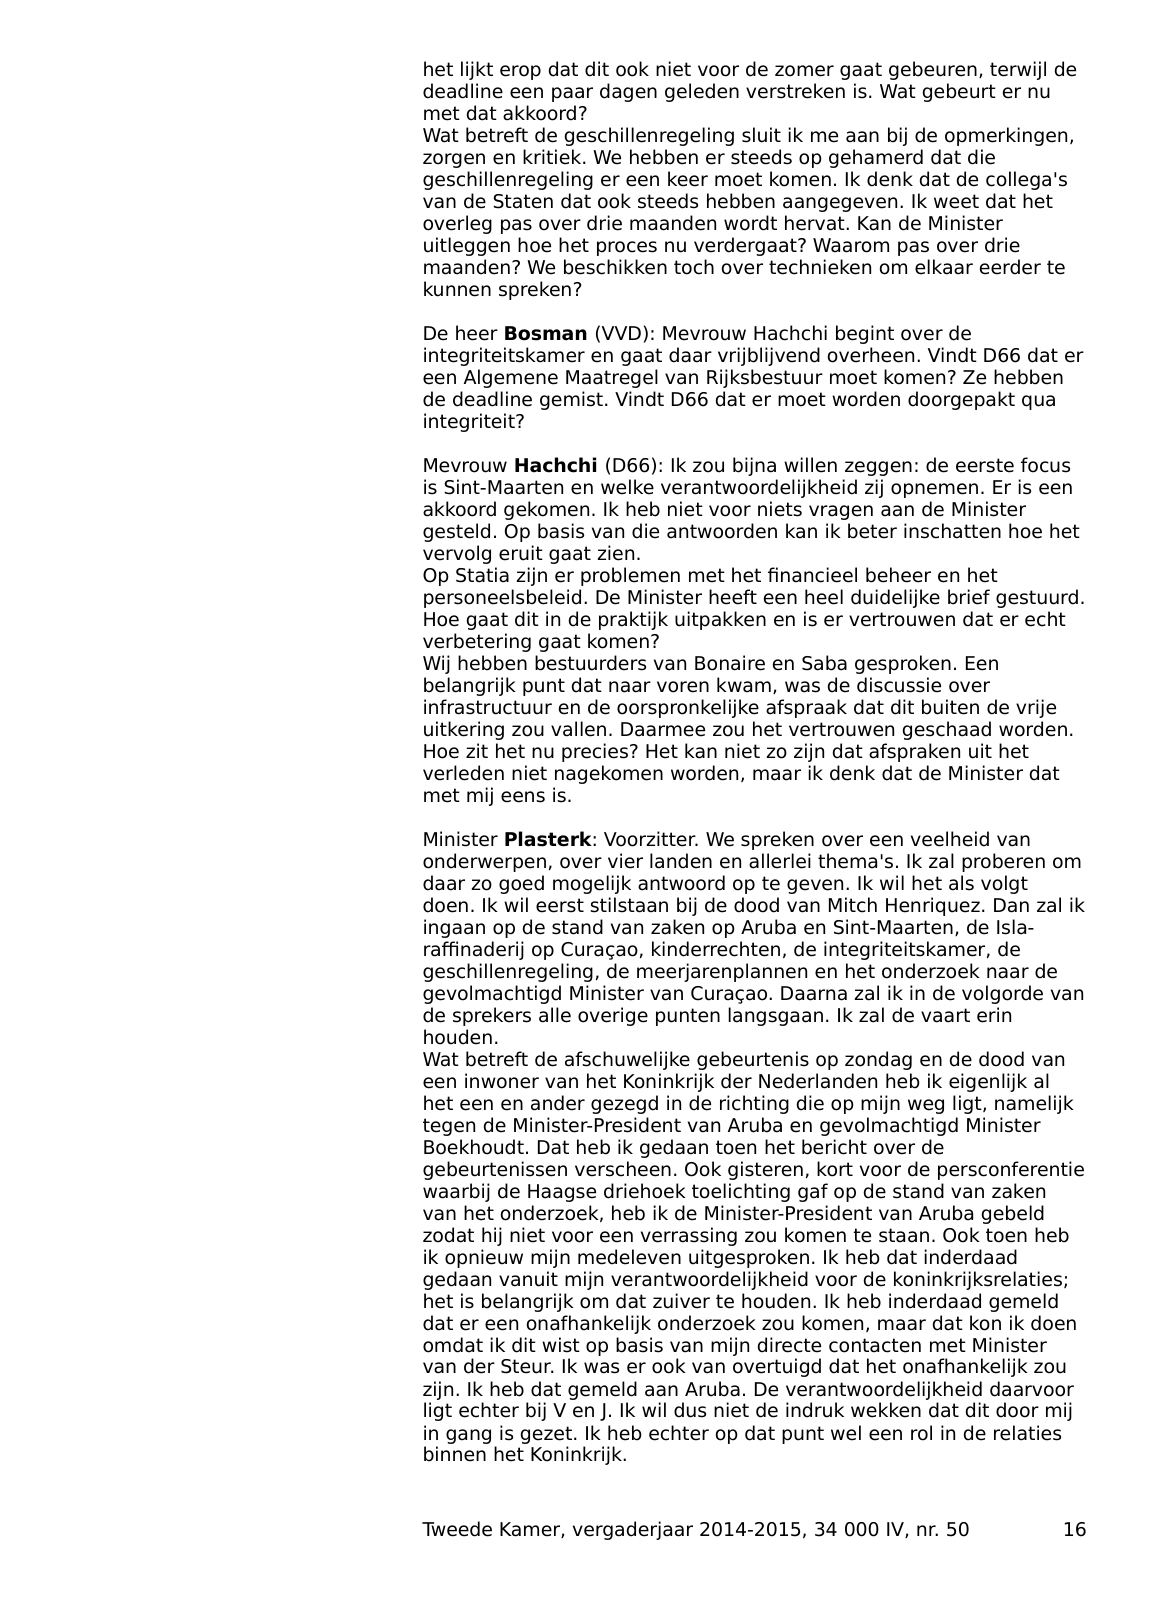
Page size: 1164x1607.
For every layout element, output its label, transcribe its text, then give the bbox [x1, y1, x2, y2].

text Wat betreft de geschillenregeling sluit ik me aan bij de opmerkingen, zorgen en kritiek. We hebben er steeds op gehamerd dat die geschillenregeling er een keer moet komen. Ik denk dat de collega's van de Staten dat ook steeds hebben aangegeven. Ik weet dat het overleg pas over drie maanden wordt hervat. Kan de Minister uitleggen hoe het proces nu verdergaat? Waarom pas over drie maanden? We beschikken toch over technieken om elkaar eerder te kunnen spreken? [422, 125, 1087, 301]
text De heer Bosman (VVD): Mevrouw Hachchi begint over de integriteitskamer en gaat daar vrijblijvend overheen. Vindt D66 dat er een Algemene Maatregel van Rijksbestuur moet komen? Ze hebben de deadline gemist. Vindt D66 dat er moet worden doorgepakt qua integriteit? [422, 323, 1087, 433]
text Mevrouw Hachchi (D66): Ik zou bijna willen zeggen: de eerste focus is Sint-Maarten en welke verantwoordelijkheid zij opnemen. Er is een akkoord gekomen. Ik heb niet voor niets vragen aan de Minister gesteld. Op basis van die antwoorden kan ik beter inschatten hoe het vervolg eruit gaat zien. [422, 455, 1087, 565]
text Wat betreft de afschuwelijke gebeurtenis op zondag en de dood van een inwoner van het Koninkrijk der Nederlanden heb ik eigenlijk al het een en ander gezegd in de richting die op mijn weg ligt, namelijk tegen de Minister-President van Aruba en gevolmachtigd Minister Boekhoudt. Dat heb ik gedaan toen het bericht over de gebeurtenissen verscheen. Ook gisteren, kort voor de persconferentie waarbij de Haagse driehoek toelichting gaf op de stand van zaken van het onderzoek, heb ik de Minister-President van Aruba gebeld zodat hij niet voor een verrassing zou komen te staan. Ook toen heb ik opnieuw mijn medeleven uitgesproken. Ik heb dat inderdaad gedaan vanuit mijn verantwoordelijkheid voor de koninkrijksrelaties; het is belangrijk om dat zuiver te houden. Ik heb inderdaad gemeld dat er een onafhankelijk onderzoek zou komen, maar dat kon ik doen omdat ik dit wist op basis van mijn directe contacten met Minister van der Steur. Ik was er ook van overtuigd dat het onafhankelijk zou zijn. Ik heb dat gemeld aan Aruba. De verantwoordelijkheid daarvoor ligt echter bij V en J. Ik wil dus niet de indruk wekken dat dit door mij in gang is gezet. Ik heb echter op dat punt wel een rol in de relaties binnen het Koninkrijk. [422, 1049, 1087, 1466]
text het lijkt erop dat dit ook niet voor de zomer gaat gebeuren, terwijl de deadline een paar dagen geleden verstreken is. Wat gebeurt er nu met dat akkoord? [422, 59, 1087, 125]
text Op Statia zijn er problemen met het financieel beheer en het personeelsbeleid. De Minister heeft een heel duidelijke brief gestuurd. Hoe gaat dit in de praktijk uitpakken en is er vertrouwen dat er echt verbetering gaat komen? [422, 565, 1087, 653]
text Minister Plasterk: Voorzitter. We spreken over een veelheid van onderwerpen, over vier landen en allerlei thema's. Ik zal proberen om daar zo goed mogelijk antwoord op te geven. Ik wil het als volgt doen. Ik wil eerst stilstaan bij de dood van Mitch Henriquez. Dan zal ik ingaan op de stand van zaken op Aruba en Sint-Maarten, de Isla-raffinaderij op Curaçao, kinderrechten, de integriteitskamer, de geschillenregeling, de meerjarenplannen en het onderzoek naar de gevolmachtigd Minister van Curaçao. Daarna zal ik in de volgorde van de sprekers alle overige punten langsgaan. Ik zal de vaart erin houden. [422, 829, 1087, 1049]
text Wij hebben bestuurders van Bonaire en Saba gesproken. Een belangrijk punt dat naar voren kwam, was de discussie over infrastructuur en de oorspronkelijke afspraak dat dit buiten de vrije uitkering zou vallen. Daarmee zou het vertrouwen geschaad worden. Hoe zit het nu precies? Het kan niet zo zijn dat afspraken uit het verleden niet nagekomen worden, maar ik denk dat de Minister dat met mij eens is. [422, 653, 1087, 807]
